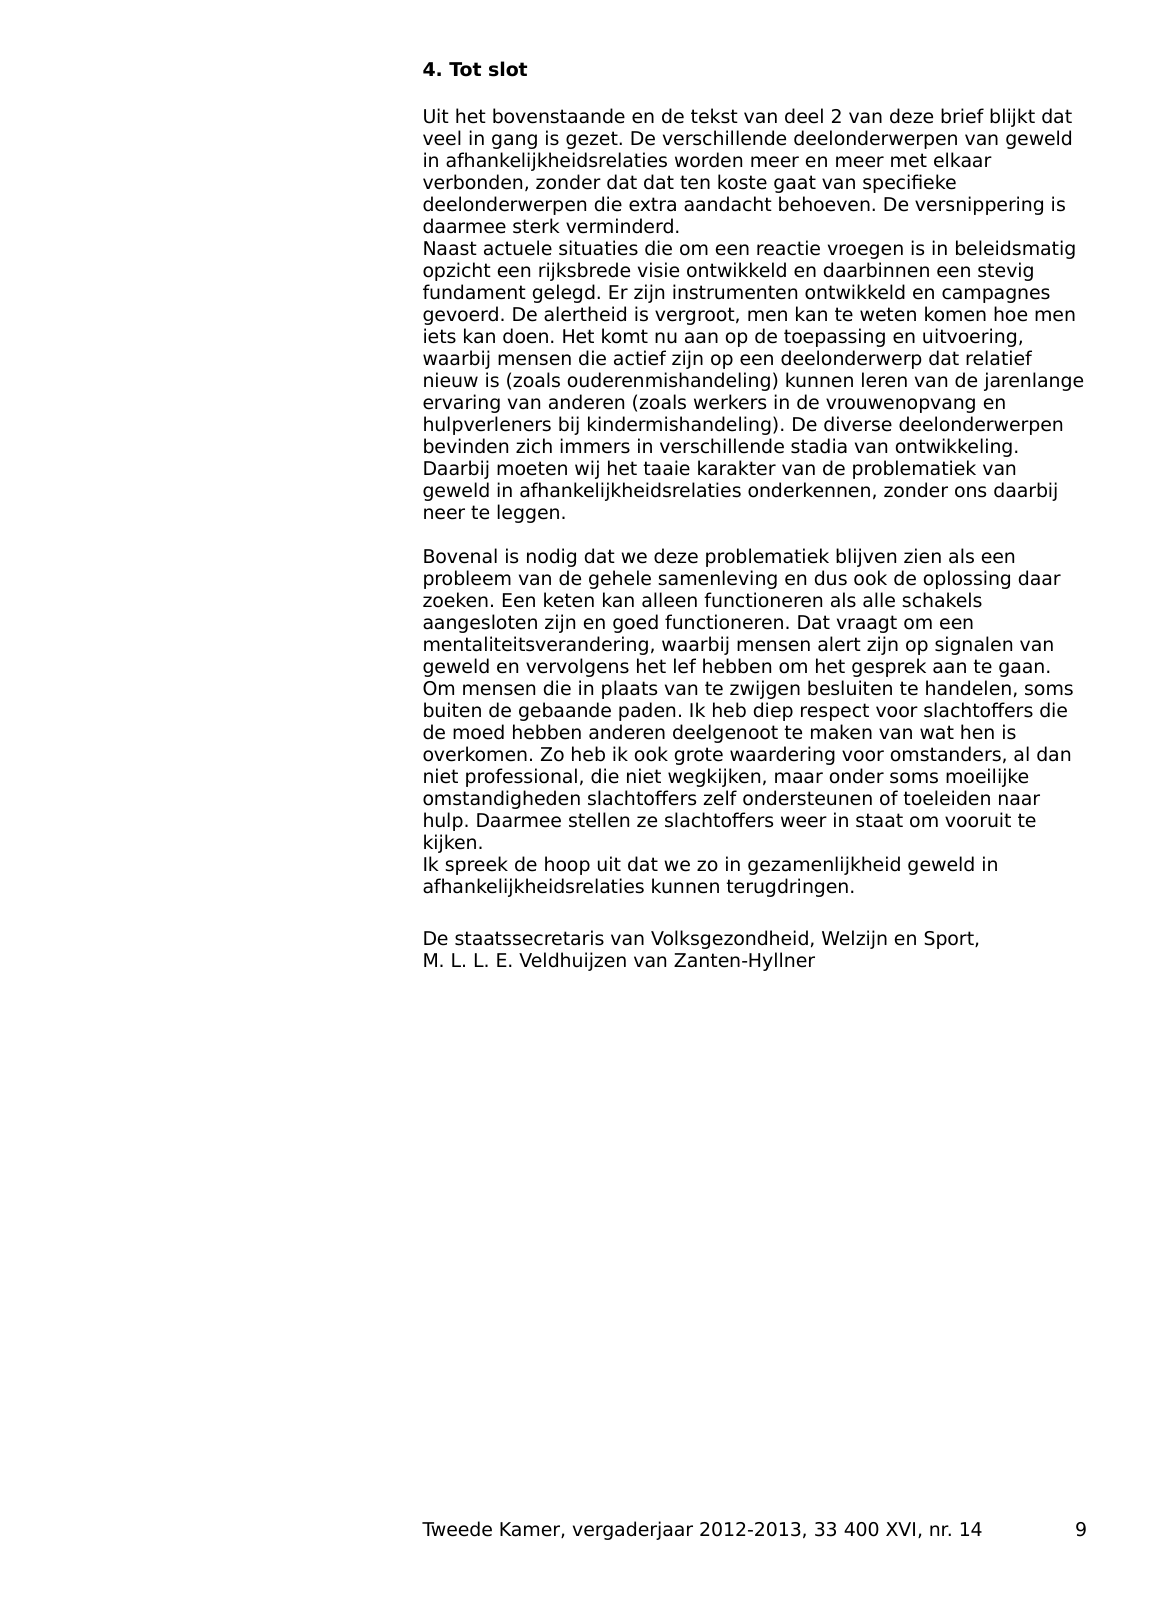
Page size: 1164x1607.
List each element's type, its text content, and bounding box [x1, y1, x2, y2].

text De staatssecretaris van Volksgezondheid, Welzijn en Sport, M. L. L. E. Veldhuijzen van Zanten-Hyllner [422, 927, 1087, 971]
text Naast actuele situaties die om een reactie vroegen is in beleidsmatig opzicht een rijksbrede visie ontwikkeld en daarbinnen een stevig fundament gelegd. Er zijn instrumenten ontwikkeld en campagnes gevoerd. De alertheid is vergroot, men kan te weten komen hoe men iets kan doen. Het komt nu aan op de toepassing en uitvoering, waarbij mensen die actief zijn op een deelonderwerp dat relatief nieuw is (zoals ouderenmishandeling) kunnen leren van de jarenlange ervaring van anderen (zoals werkers in de vrouwenopvang en hulpverleners bij kindermishandeling). De diverse deelonderwerpen bevinden zich immers in verschillende stadia van ontwikkeling. [422, 238, 1087, 458]
text Ik spreek de hoop uit dat we zo in gezamenlijkheid geweld in afhankelijkheidsrelaties kunnen terugdringen. [422, 853, 1087, 897]
text Bovenal is nodig dat we deze problematiek blijven zien als een probleem van de gehele samenleving en dus ook de oplossing daar zoeken. Een keten kan alleen functioneren als alle schakels aangesloten zijn en goed functioneren. Dat vraagt om een mentaliteitsverandering, waarbij mensen alert zijn op signalen van geweld en vervolgens het lef hebben om het gesprek aan te gaan. Om mensen die in plaats van te zwijgen besluiten te handelen, soms buiten de gebaande paden. Ik heb diep respect voor slachtoffers die de moed hebben anderen deelgenoot te maken van wat hen is overkomen. Zo heb ik ook grote waardering voor omstanders, al dan niet professional, die niet wegkijken, maar onder soms moeilijke omstandigheden slachtoffers zelf ondersteunen of toeleiden naar hulp. Daarmee stellen ze slachtoffers weer in staat om vooruit te kijken. [422, 546, 1087, 853]
subtitle 4. Tot slot [422, 59, 1087, 81]
text Uit het bovenstaande en de tekst van deel 2 van deze brief blijkt dat veel in gang is gezet. De verschillende deelonderwerpen van geweld in afhankelijkheidsrelaties worden meer en meer met elkaar verbonden, zonder dat dat ten koste gaat van specifieke deelonderwerpen die extra aandacht behoeven. De versnippering is daarmee sterk verminderd. [422, 106, 1087, 238]
text Daarbij moeten wij het taaie karakter van de problematiek van geweld in afhankelijkheidsrelaties onderkennen, zonder ons daarbij neer te leggen. [422, 458, 1087, 524]
